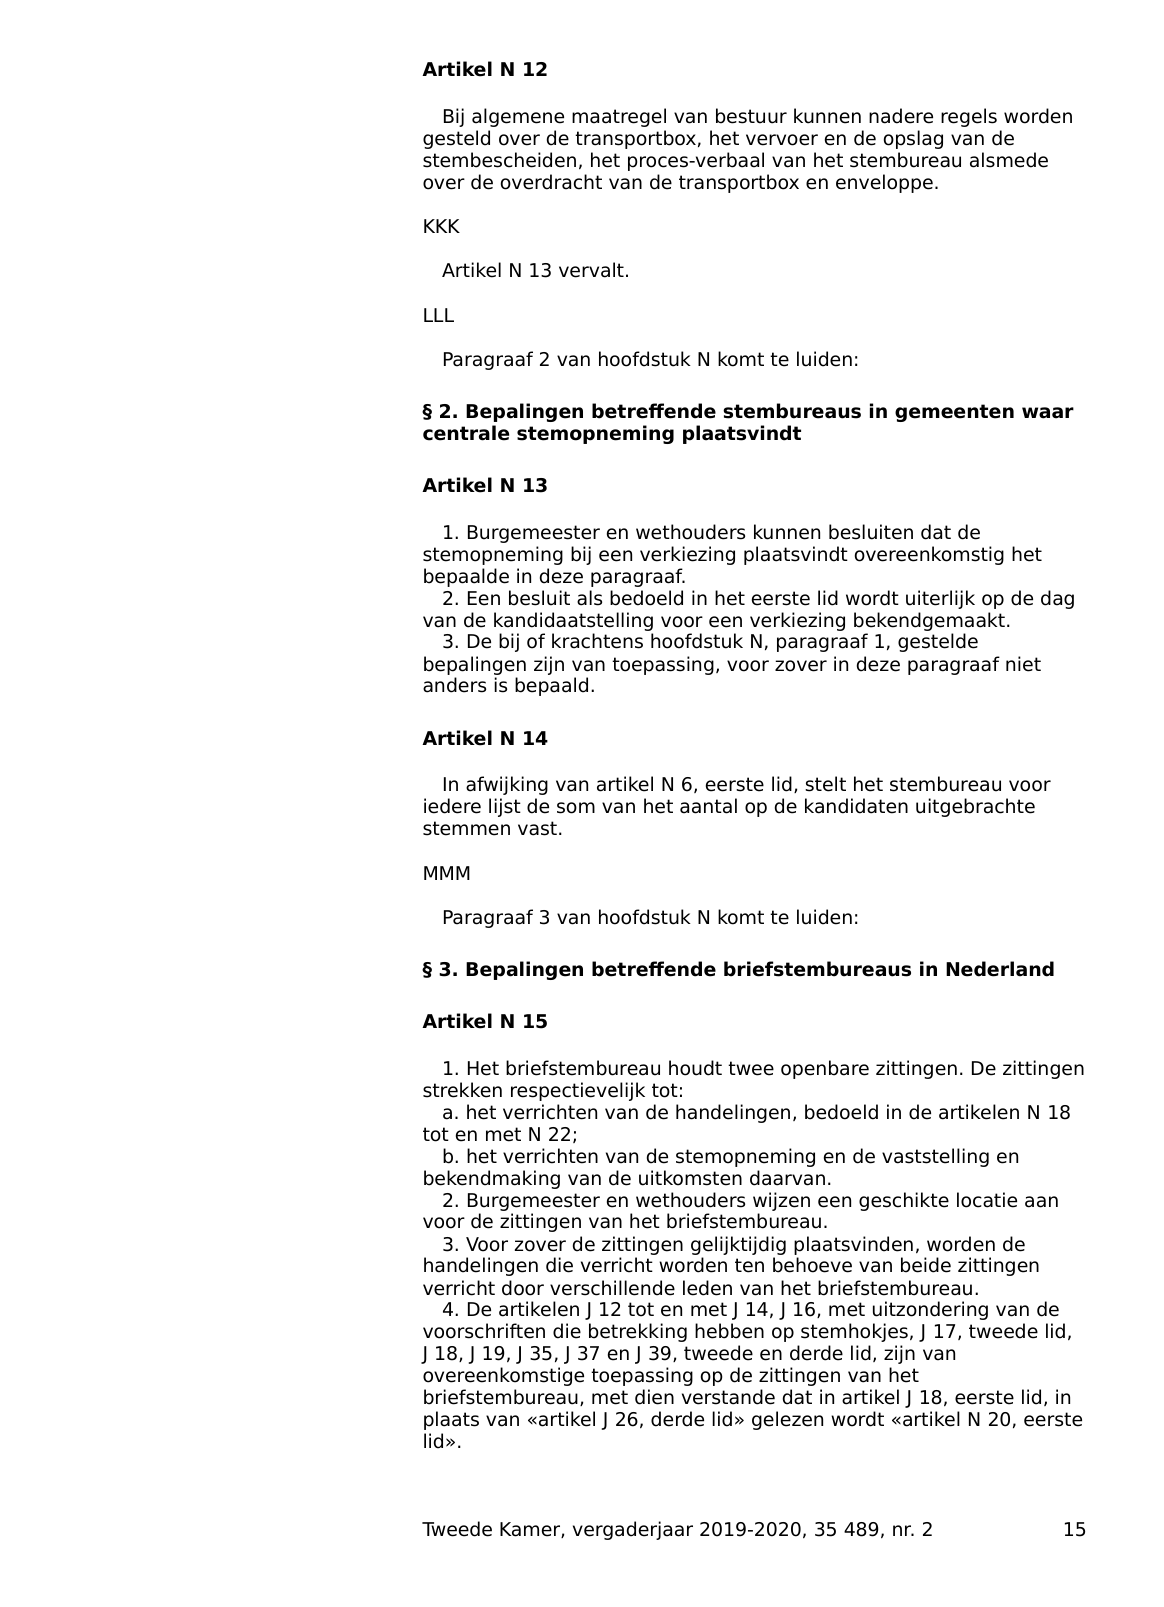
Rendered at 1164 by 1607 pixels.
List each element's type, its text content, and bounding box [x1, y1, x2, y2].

text 2. Een besluit als bedoeld in het eerste lid wordt uiterlijk op de dag van de kandidaatstelling voor een verkiezing bekendgemaakt. [422, 587, 1087, 631]
text MMM [422, 862, 1087, 884]
text 3. Voor zover de zittingen gelijktijdig plaatsvinden, worden de handelingen die verricht worden ten behoeve van beide zittingen verricht door verschillende leden van het briefstembureau. [422, 1233, 1087, 1299]
subtitle § 3. Bepalingen betreffende briefstembureaus in Nederland [422, 959, 1087, 981]
text Paragraaf 2 van hoofdstuk N komt te luiden: [422, 349, 1087, 371]
text b. het verrichten van de stemopneming en de vaststelling en bekendmaking van de uitkomsten daarvan. [422, 1146, 1087, 1189]
text 3. De bij of krachtens hoofdstuk N, paragraaf 1, gestelde bepalingen zijn van toepassing, voor zover in deze paragraaf niet anders is bepaald. [422, 631, 1087, 697]
subtitle § 2. Bepalingen betreffende stembureaus in gemeenten waar centrale stemopneming plaatsvindt [422, 401, 1087, 444]
text 4. De artikelen J 12 tot en met J 14, J 16, met uitzondering van de voorschriften die betrekking hebben op stemhokjes, J 17, tweede lid, J 18, J 19, J 35, J 37 en J 39, tweede en derde lid, zijn van overeenkomstige toepassing op de zittingen van het briefstembureau, met dien verstande dat in artikel J 18, eerste lid, in plaats van «artikel J 26, derde lid» gelezen wordt «artikel N 20, eerste lid». [422, 1299, 1087, 1453]
text In afwijking van artikel N 6, eerste lid, stelt het stembureau voor iedere lijst de som van het aantal op de kandidaten uitgebrachte stemmen vast. [422, 774, 1087, 840]
text Artikel N 13 vervalt. [422, 260, 1087, 282]
text Paragraaf 3 van hoofdstuk N komt te luiden: [422, 907, 1087, 929]
subtitle Artikel N 13 [422, 474, 1087, 497]
subtitle Artikel N 14 [422, 727, 1087, 749]
text 1. Het briefstembureau houdt twee openbare zittingen. De zittingen strekken respectievelijk tot: [422, 1058, 1087, 1102]
text Bij algemene maatregel van bestuur kunnen nadere regels worden gesteld over de transportbox, het vervoer en de opslag van de stembescheiden, het proces-verbaal van het stembureau alsmede over de overdracht van de transportbox en enveloppe. [422, 106, 1087, 194]
subtitle Artikel N 12 [422, 59, 1087, 81]
text 1. Burgemeester en wethouders kunnen besluiten dat de stemopneming bij een verkiezing plaatsvindt overeenkomstig het bepaalde in deze paragraaf. [422, 522, 1087, 587]
text a. het verrichten van de handelingen, bedoeld in de artikelen N 18 tot en met N 22; [422, 1102, 1087, 1146]
subtitle Artikel N 15 [422, 1011, 1087, 1033]
text LLL [422, 304, 1087, 326]
text 2. Burgemeester en wethouders wijzen een geschikte locatie aan voor de zittingen van het briefstembureau. [422, 1189, 1087, 1233]
text KKK [422, 216, 1087, 238]
